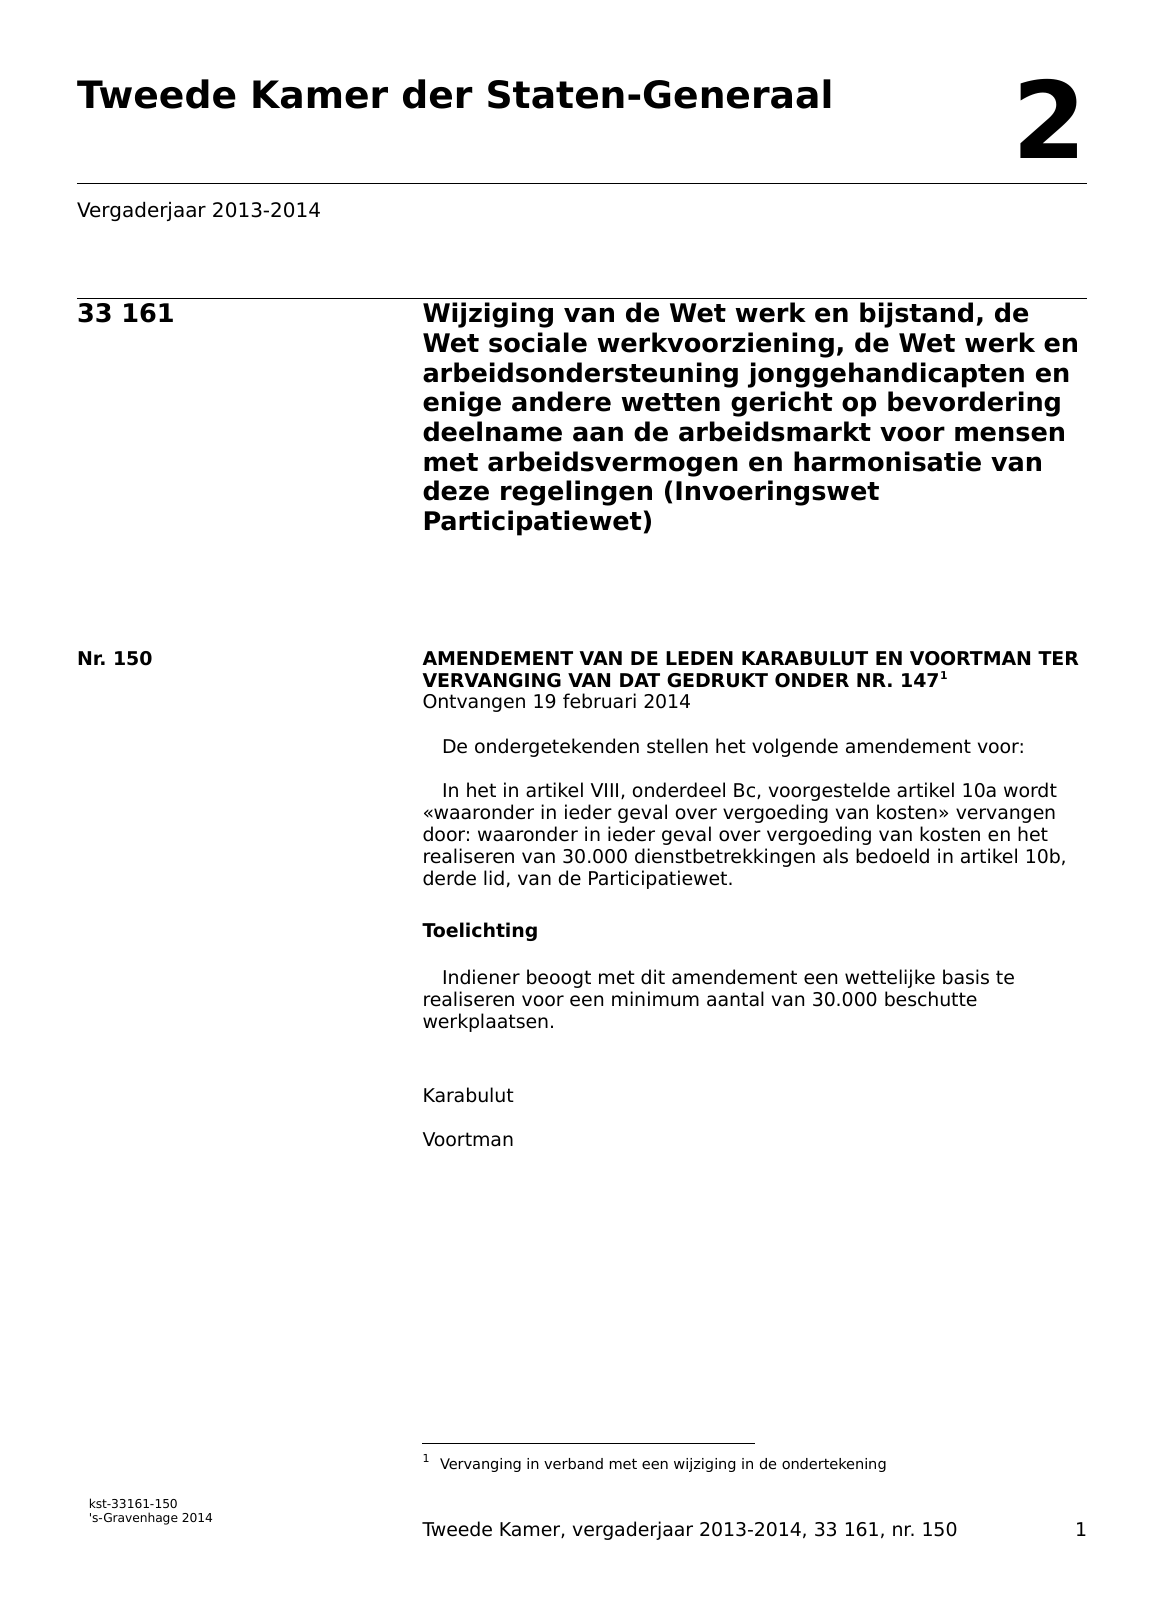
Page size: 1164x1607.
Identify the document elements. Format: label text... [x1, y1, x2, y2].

text Indiener beoogt met dit amendement een wettelijke basis te realiseren voor een minimum aantal van 30.000 beschutte werkplaatsen. [422, 967, 1087, 1033]
text Vervanging in verband met een wijziging in de ondertekening [422, 1452, 1087, 1474]
table_header 2 [886, 59, 1087, 183]
table_header Tweede Kamer der Staten-Generaal [77, 59, 886, 183]
text kst-33161-150 [88, 1497, 323, 1511]
subtitle Nr. 150 AMENDEMENT VAN DE LEDEN KARABULUT EN VOORTMAN TER VERVANGING VAN DAT GEDRUKT ONDER NR. 147 [77, 647, 1087, 691]
text 's-Gravenhage 2014 [88, 1511, 323, 1525]
subtitle 33 161 Wijziging van de Wet werk en bijstand, de Wet sociale werkvoorziening, de Wet werk en arbeidsondersteuning jonggehandicapten en enige andere wetten gericht op bevordering deelname aan de arbeidsmarkt voor mensen met arbeidsvermogen en harmonisatie van deze regelingen (Invoeringswet Participatiewet) [77, 299, 1087, 536]
text Karabulut Voortman [422, 1063, 1087, 1151]
text Ontvangen 19 februari 2014 [422, 691, 1087, 713]
subtitle Toelichting [422, 920, 1087, 942]
table_cell Vergaderjaar 2013-2014 [77, 184, 1087, 298]
text In het in artikel VIII, onderdeel Bc, voorgestelde artikel 10a wordt «waaronder in ieder geval over vergoeding van kosten» vervangen door: waaronder in ieder geval over vergoeding van kosten en het realiseren van 30.000 dienstbetrekkingen als bedoeld in artikel 10b, derde lid, van de Participatiewet. [422, 780, 1087, 890]
text De ondergetekenden stellen het volgende amendement voor: [422, 736, 1087, 758]
